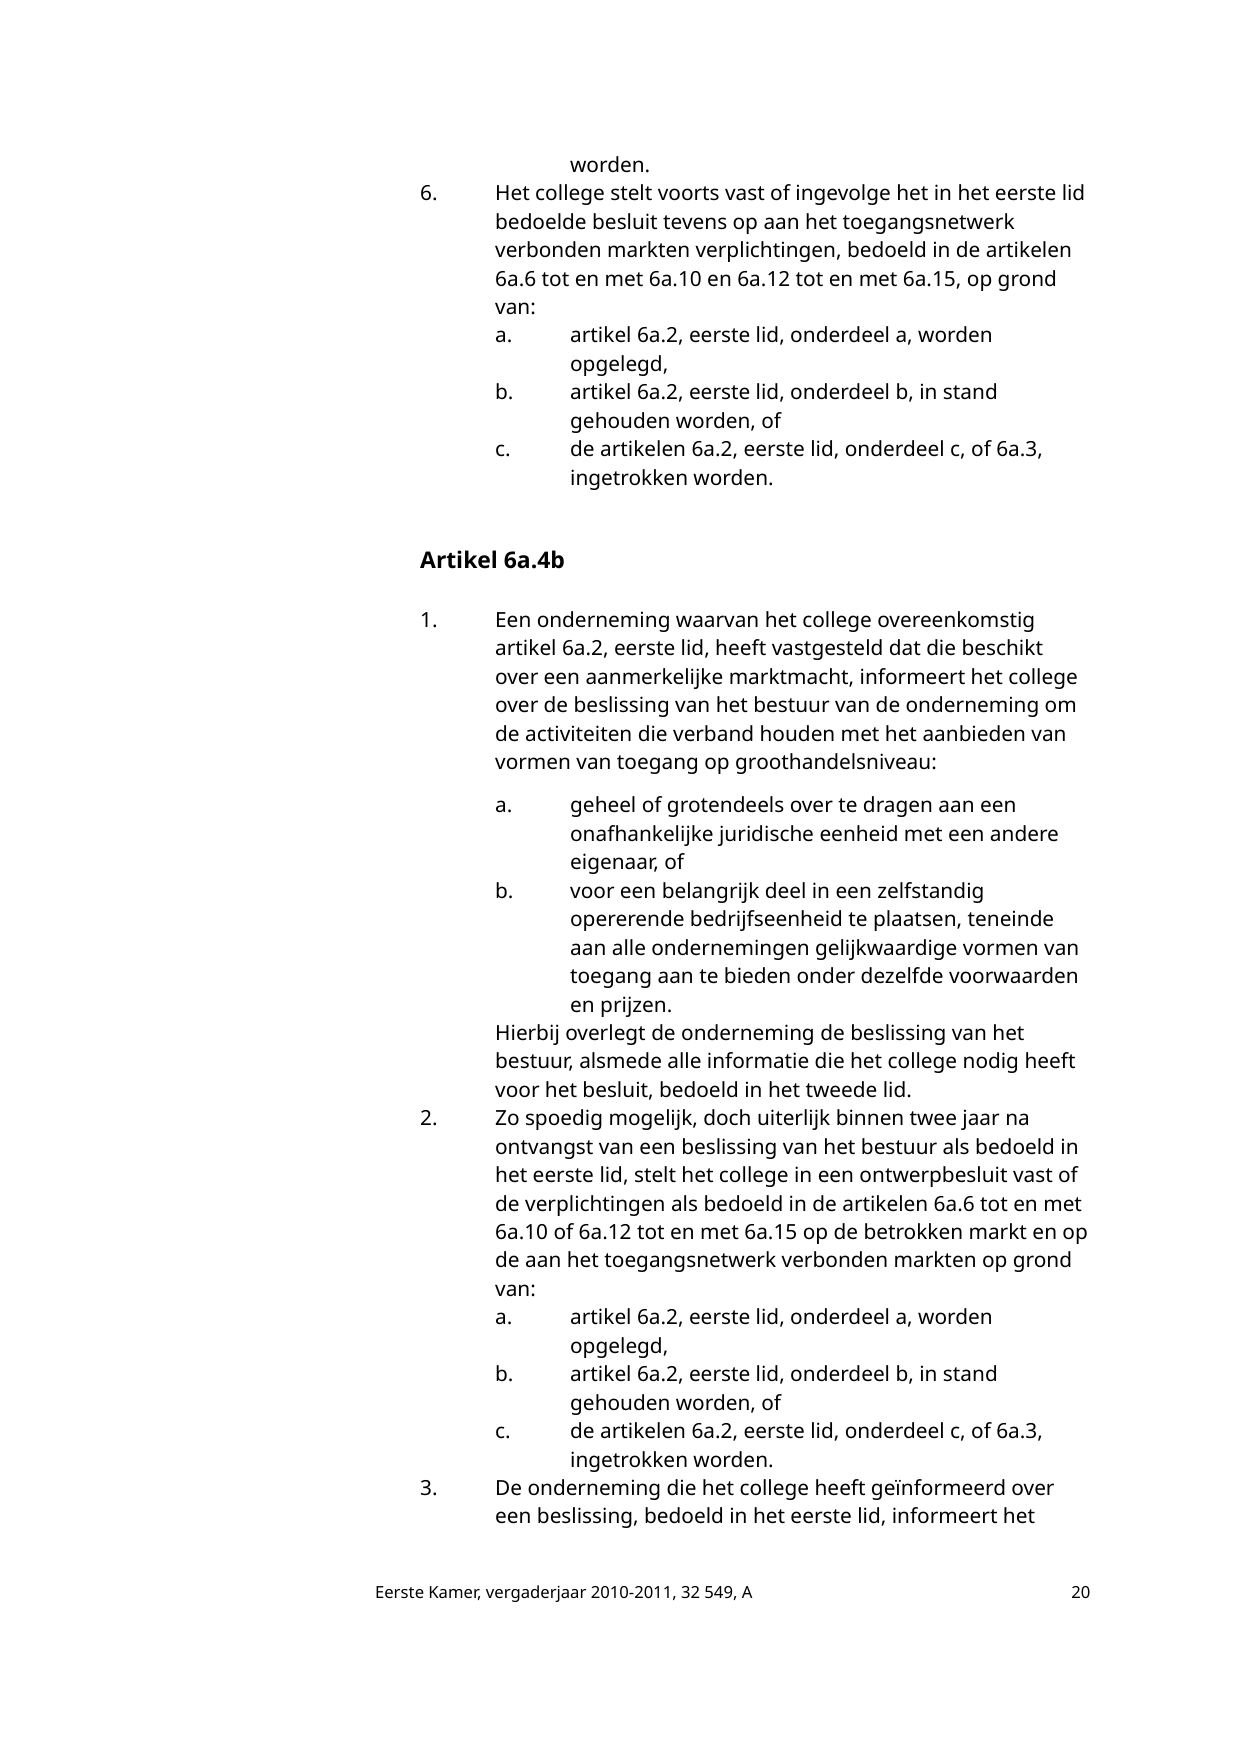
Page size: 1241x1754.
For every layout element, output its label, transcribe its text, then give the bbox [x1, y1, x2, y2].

list artikel 6a.2, eerste lid, onderdeel b, in stand gehouden worden, of [495, 377, 1090, 434]
list artikel 6a.2, eerste lid, onderdeel b, in stand gehouden worden, of [495, 1359, 1090, 1416]
list de artikelen 6a.2, eerste lid, onderdeel c, of 6a.3, ingetrokken worden. [495, 434, 1090, 491]
list Het college stelt voorts vast of ingevolge het in het eerste lid bedoelde besluit tevens op aan het toegangsnetwerk verbonden markten verplichtingen, bedoeld in de artikelen 6a.6 tot en met 6a.10 en 6a.12 tot en met 6a.15, op grond van: [420, 178, 1090, 321]
list artikel 6a.2, eerste lid, onderdeel a, worden opgelegd, [495, 1302, 1090, 1359]
list artikel 6a.2, eerste lid, onderdeel a, worden opgelegd, [495, 321, 1090, 377]
list voor een belangrijk deel in een zelfstandig opererende bedrijfseenheid te plaatsen, teneinde aan alle ondernemingen gelijkwaardige vormen van toegang aan te bieden onder dezelfde voorwaarden en prijzen. [495, 876, 1090, 1018]
list Hierbij overlegt de onderneming de beslissing van het bestuur, alsmede alle informatie die het college nodig heeft voor het besluit, bedoeld in het tweede lid. [420, 1018, 1090, 1103]
list worden. [495, 150, 1090, 178]
list Zo spoedig mogelijk, doch uiterlijk binnen twee jaar na ontvangst van een beslissing van het bestuur als bedoeld in het eerste lid, stelt het college in een ontwerpbesluit vast of de verplichtingen als bedoeld in de artikelen 6a.6 tot en met 6a.10 of 6a.12 tot en met 6a.15 op de betrokken markt en op de aan het toegangsnetwerk verbonden markten op grond van: [420, 1103, 1090, 1302]
list de artikelen 6a.2, eerste lid, onderdeel c, of 6a.3, ingetrokken worden. [495, 1416, 1090, 1473]
list De onderneming die het college heeft geïnformeerd over een beslissing, bedoeld in het eerste lid, informeert het [420, 1473, 1090, 1530]
list Een onderneming waarvan het college overeenkomstig artikel 6a.2, eerste lid, heeft vastgesteld dat die beschikt over een aanmerkelijke marktmacht, informeert het college over de beslissing van het bestuur van de onderneming om de activiteiten die verband houden met het aanbieden van vormen van toegang op groothandelsniveau: [420, 605, 1090, 776]
subtitle Artikel 6a.4b [420, 544, 1090, 575]
list geheel of grotendeels over te dragen aan een onafhankelijke juridische eenheid met een andere eigenaar, of [495, 791, 1090, 876]
